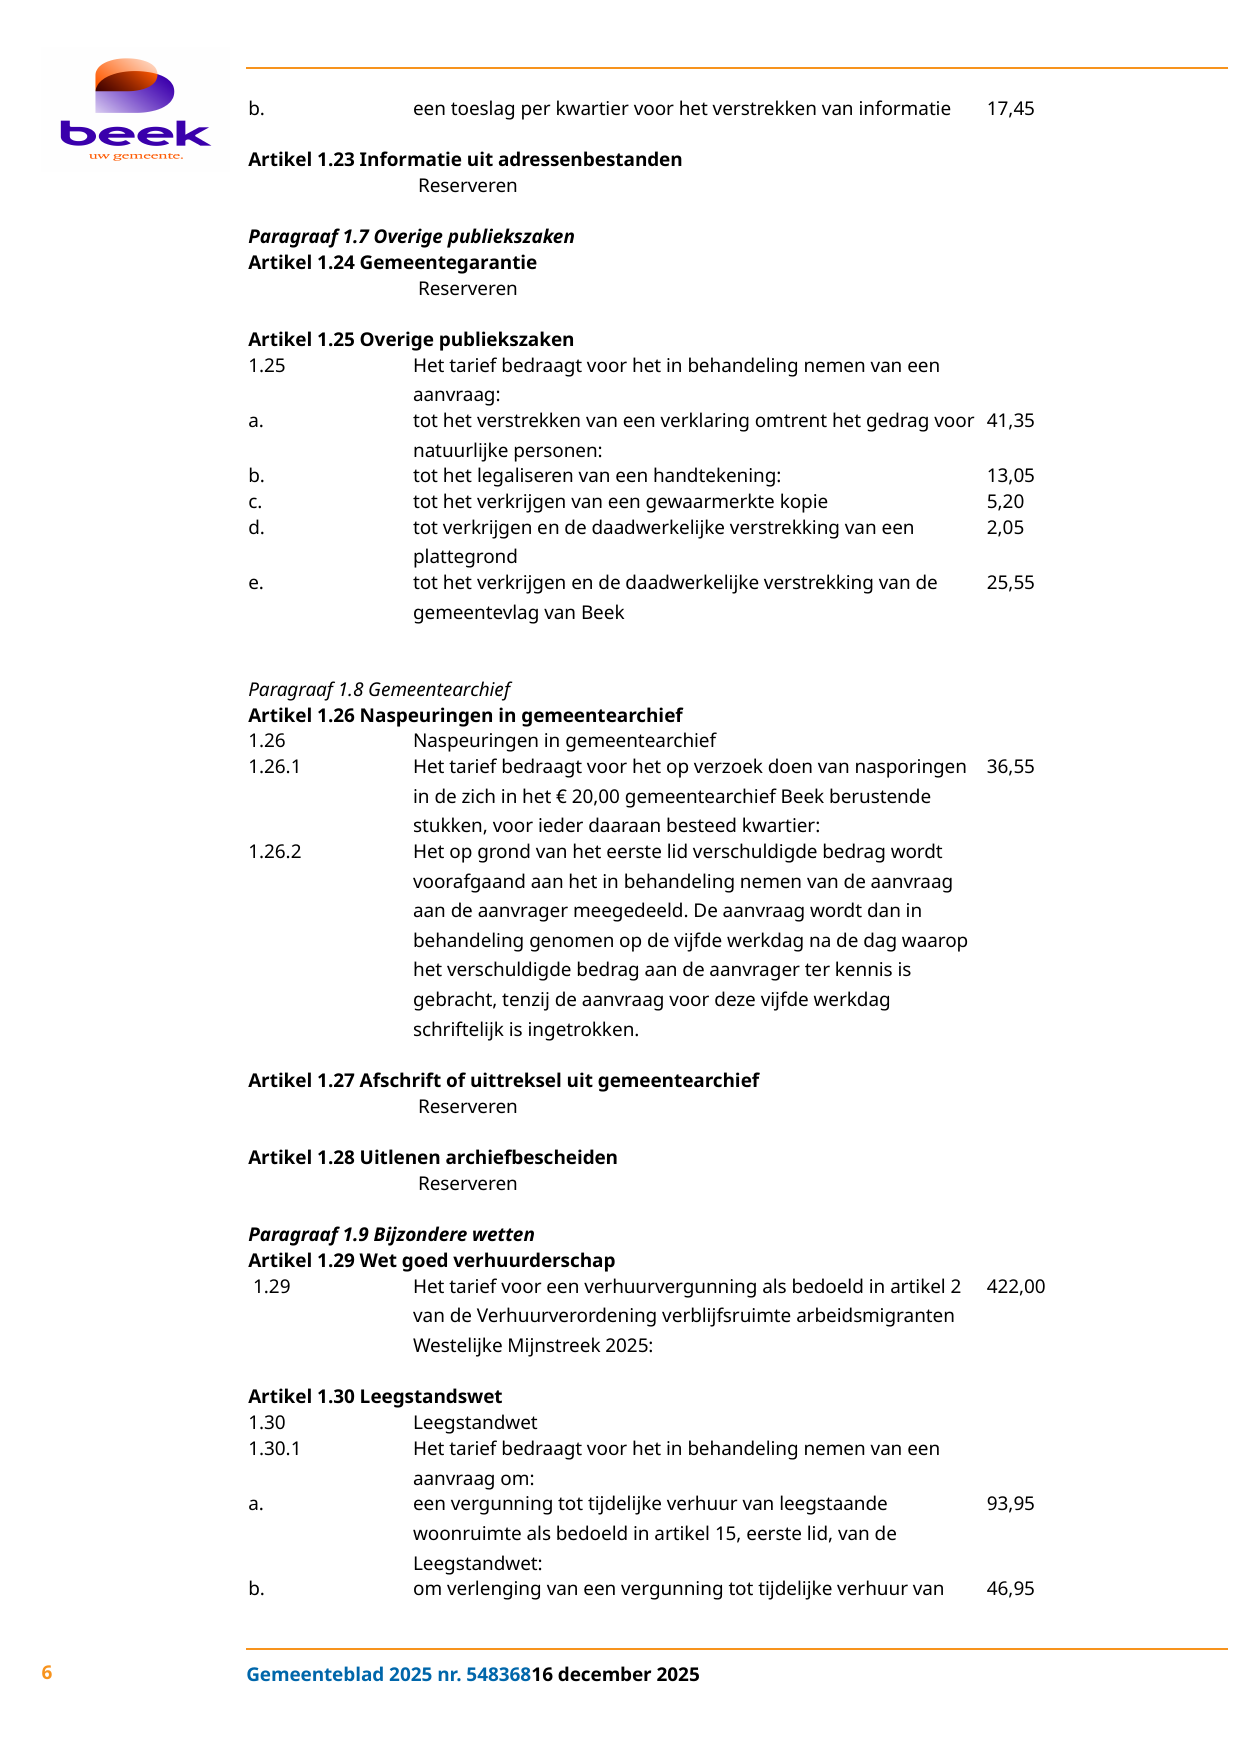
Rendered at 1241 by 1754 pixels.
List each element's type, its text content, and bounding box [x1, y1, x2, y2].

table_cell [987, 172, 1152, 198]
table_cell [987, 1119, 1152, 1144]
table_cell Paragraaf 1.8 Gemeentearchief [248, 676, 987, 702]
table_cell Het tarief voor een verhuurvergunning als bedoeld in artikel 2 van de Verhuurverordening verblijfsruimte arbeidsmigranten Westelijke Mijnstreek 2025: [413, 1273, 987, 1358]
table_cell 1.29 [248, 1273, 413, 1358]
table_cell [413, 121, 987, 146]
table_cell [248, 275, 413, 301]
table_cell [248, 121, 413, 146]
table_cell Het tarief bedraagt voor het op verzoek doen van nasporingen in de zich in het € 20,00 gemeentearchief Beek berustende stukken, voor ieder daaraan besteed kwartier: [413, 754, 987, 838]
table_cell [987, 1435, 1152, 1491]
table_cell Artikel 1.27 Afschrift of uittreksel uit gemeentearchief [248, 1067, 987, 1093]
table_cell [248, 301, 413, 326]
table_cell 93,95 [987, 1491, 1152, 1575]
table_cell [987, 702, 1152, 728]
table_cell 36,55 [987, 754, 1152, 838]
table_cell [248, 1093, 413, 1119]
table_cell [987, 1384, 1152, 1409]
table_cell 1.26.2 [248, 838, 413, 1042]
table_cell [987, 121, 1152, 146]
table_cell Reserveren [413, 275, 987, 301]
table_cell a. [248, 408, 413, 463]
table_cell [987, 1145, 1152, 1170]
table_cell 1.30.1 [248, 1435, 413, 1491]
table_cell [248, 1042, 413, 1067]
table_cell c. [248, 489, 413, 514]
table_cell [413, 1042, 987, 1067]
table_cell [987, 275, 1152, 301]
table_cell [987, 352, 1152, 407]
table_cell [248, 1358, 413, 1384]
table_cell [413, 1358, 987, 1384]
table_cell Reserveren [413, 172, 987, 198]
table_cell [987, 249, 1152, 275]
table_cell [987, 1093, 1152, 1119]
table_cell [987, 1358, 1152, 1384]
table_cell tot het verstrekken van een verklaring omtrent het gedrag voor natuurlijke personen: [413, 408, 987, 463]
table_cell b. [248, 1575, 413, 1601]
table_cell [987, 198, 1152, 223]
table_cell Paragraaf 1.9 Bijzondere wetten [248, 1222, 987, 1247]
table_cell [248, 1196, 413, 1222]
table_cell 17,45 [987, 95, 1152, 121]
table_cell [987, 1042, 1152, 1067]
table_cell [987, 625, 1152, 651]
table_cell Artikel 1.26 Naspeuringen in gemeentearchief [248, 702, 987, 728]
table_cell om verlenging van een vergunning tot tijdelijke verhuur van [413, 1575, 987, 1601]
table_cell [987, 1170, 1152, 1196]
table_cell 1.30 [248, 1410, 413, 1435]
table_cell 46,95 [987, 1575, 1152, 1601]
table_cell [987, 224, 1152, 249]
table_cell b. [248, 463, 413, 488]
table_cell tot het verkrijgen van een gewaarmerkte kopie [413, 489, 987, 514]
table_cell tot verkrijgen en de daadwerkelijke verstrekking van een plattegrond [413, 514, 987, 569]
table_cell Het tarief bedraagt voor het in behandeling nemen van een aanvraag om: [413, 1435, 987, 1491]
table_cell Artikel 1.29 Wet goed verhuurderschap [248, 1248, 987, 1273]
table_cell tot het legaliseren van een handtekening: [413, 463, 987, 488]
picture [41, 47, 231, 172]
table_cell [413, 198, 987, 223]
table_cell Artikel 1.25 Overige publiekszaken [248, 326, 987, 352]
table_cell 2,05 [987, 514, 1152, 569]
table_cell [987, 1410, 1152, 1435]
table_cell [248, 1119, 413, 1144]
table_cell een toeslag per kwartier voor het verstrekken van informatie [413, 95, 987, 121]
table_cell e. [248, 570, 413, 625]
table_cell [413, 301, 987, 326]
table_cell [987, 676, 1152, 702]
table_cell Artikel 1.24 Gemeentegarantie [248, 249, 987, 275]
table_cell Reserveren [413, 1170, 987, 1196]
table_cell [413, 625, 987, 651]
table_cell 1.26.1 [248, 754, 413, 838]
table_cell 13,05 [987, 463, 1152, 488]
table_cell [987, 651, 1152, 676]
table_cell 1.25 [248, 352, 413, 407]
table_cell [248, 625, 413, 651]
table_cell d. [248, 514, 413, 569]
table_cell [248, 1170, 413, 1196]
table_cell [987, 301, 1152, 326]
table_cell tot het verkrijgen en de daadwerkelijke verstrekking van de gemeentevlag van Beek [413, 570, 987, 625]
table_cell Het tarief bedraagt voor het in behandeling nemen van een aanvraag: [413, 352, 987, 407]
table_cell 25,55 [987, 570, 1152, 625]
table_cell a. [248, 1491, 413, 1575]
table_cell Reserveren [413, 1093, 987, 1119]
table_cell [987, 838, 1152, 1042]
table_cell [987, 146, 1152, 172]
table_cell [987, 1248, 1152, 1273]
table_cell [987, 1196, 1152, 1222]
table_cell 422,00 [987, 1273, 1152, 1358]
table_cell [248, 172, 413, 198]
table_cell [413, 1119, 987, 1144]
table_cell [413, 651, 987, 676]
table_cell 5,20 [987, 489, 1152, 514]
table_cell Naspeuringen in gemeentearchief [413, 728, 987, 753]
table_cell [987, 1067, 1152, 1093]
table_cell [248, 651, 413, 676]
table_cell [987, 1222, 1152, 1247]
table_cell [413, 1196, 987, 1222]
table_cell [987, 728, 1152, 753]
table_cell Artikel 1.28 Uitlenen archiefbescheiden [248, 1145, 987, 1170]
table_cell Artikel 1.23 Informatie uit adressenbestanden [248, 146, 987, 172]
table_cell b. [248, 95, 413, 121]
table_cell Paragraaf 1.7 Overige publiekszaken [248, 224, 987, 249]
table_cell Artikel 1.30 Leegstandswet [248, 1384, 987, 1409]
table_cell Het op grond van het eerste lid verschuldigde bedrag wordt voorafgaand aan het in behandeling nemen van de aanvraag aan de aanvrager meegedeeld. De aanvraag wordt dan in behandeling genomen op de vijfde werkdag na de dag waarop het verschuldigde bedrag aan de aanvrager ter kennis is gebracht, tenzij de aanvraag voor deze vijfde werkdag schriftelijk is ingetrokken. [413, 838, 987, 1042]
table_cell 41,35 [987, 408, 1152, 463]
table_cell [987, 326, 1152, 352]
table_cell een vergunning tot tijdelijke verhuur van leegstaande woonruimte als bedoeld in artikel 15, eerste lid, van de Leegstandwet: [413, 1491, 987, 1575]
table_cell Leegstandwet [413, 1410, 987, 1435]
table_cell 1.26 [248, 728, 413, 753]
table_cell [248, 198, 413, 223]
